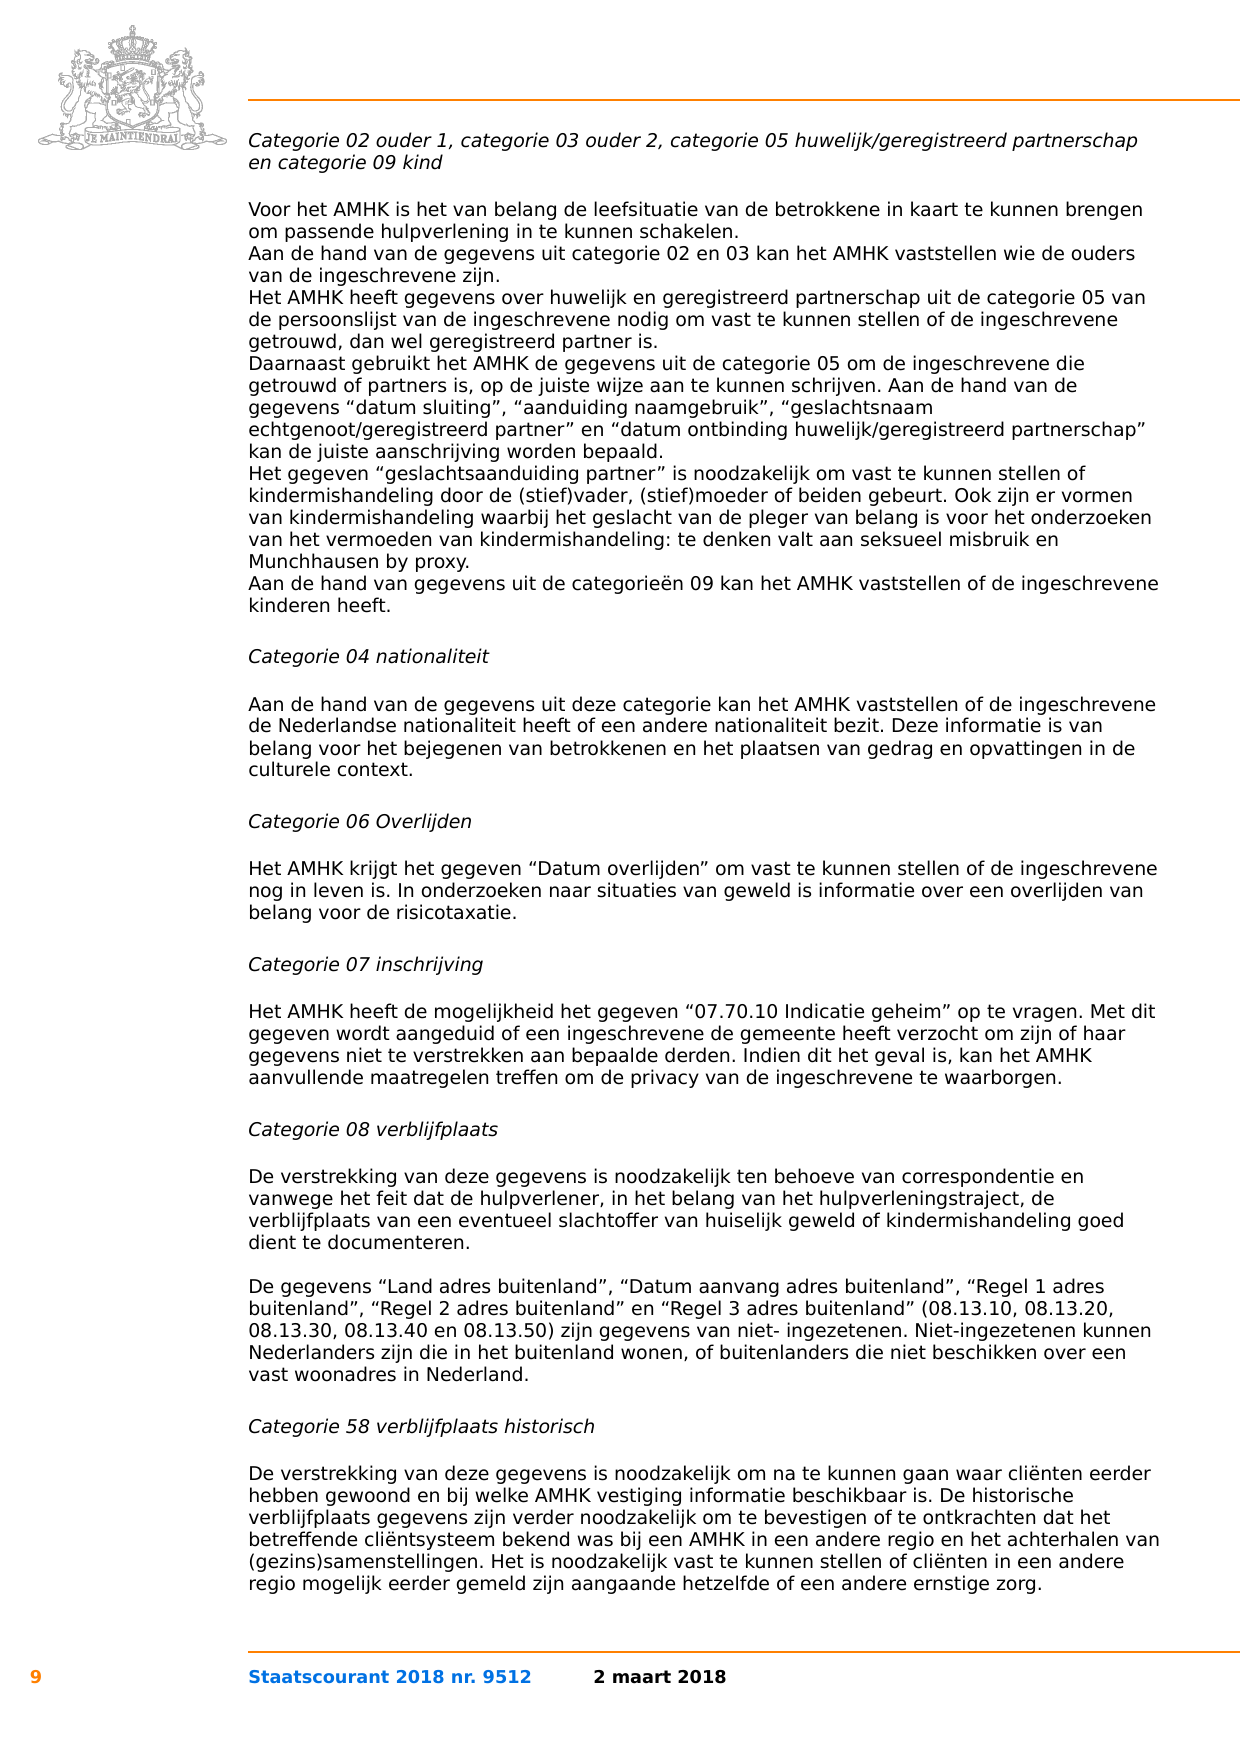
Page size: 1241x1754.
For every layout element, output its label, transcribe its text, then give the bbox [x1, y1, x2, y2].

text Aan de hand van de gegevens uit deze categorie kan het AMHK vaststellen of de ingeschrevene de Nederlandse nationaliteit heeft of een andere nationaliteit bezit. Deze informatie is van belang voor het bejegenen van betrokkenen en het plaatsen van gedrag en opvattingen in de culturele context. [248, 693, 1163, 781]
subtitle Categorie 06 Overlijden [248, 811, 1163, 833]
picture [38, 25, 227, 150]
text Het AMHK krijgt het gegeven “Datum overlijden” om vast te kunnen stellen of de ingeschrevene nog in leven is. In onderzoeken naar situaties van geweld is informatie over een overlijden van belang voor de risicotaxatie. [248, 858, 1163, 924]
text Voor het AMHK is het van belang de leefsituatie van de betrokkene in kaart te kunnen brengen om passende hulpverlening in te kunnen schakelen. [248, 199, 1163, 243]
text Het AMHK heeft de mogelijkheid het gegeven “07.70.10 Indicatie geheim” op te vragen. Met dit gegeven wordt aangeduid of een ingeschrevene de gemeente heeft verzocht om zijn of haar gegevens niet te verstrekken aan bepaalde derden. Indien dit het geval is, kan het AMHK aanvullende maatregelen treffen om de privacy van de ingeschrevene te waarborgen. [248, 1001, 1163, 1089]
text De verstrekking van deze gegevens is noodzakelijk ten behoeve van correspondentie en vanwege het feit dat de hulpverlener, in het belang van het hulpverleningstraject, de verblijfplaats van een eventueel slachtoffer van huiselijk geweld of kindermishandeling goed dient te documenteren. [248, 1166, 1163, 1254]
text Aan de hand van de gegevens uit categorie 02 en 03 kan het AMHK vaststellen wie de ouders van de ingeschrevene zijn. [248, 243, 1163, 287]
text De verstrekking van deze gegevens is noodzakelijk om na te kunnen gaan waar cliënten eerder hebben gewoond en bij welke AMHK vestiging informatie beschikbaar is. De historische verblijfplaats gegevens zijn verder noodzakelijk om te bevestigen of te ontkrachten dat het betreffende cliëntsysteem bekend was bij een AMHK in een andere regio en het achterhalen van (gezins)samenstellingen. Het is noodzakelijk vast te kunnen stellen of cliënten in een andere regio mogelijk eerder gemeld zijn aangaande hetzelfde of een andere ernstige zorg. [248, 1463, 1163, 1595]
subtitle Categorie 08 verblijfplaats [248, 1119, 1163, 1141]
text Het AMHK heeft gegevens over huwelijk en geregistreerd partnerschap uit de categorie 05 van de persoonslijst van de ingeschrevene nodig om vast te kunnen stellen of de ingeschrevene getrouwd, dan wel geregistreerd partner is. [248, 287, 1163, 353]
subtitle Categorie 58 verblijfplaats historisch [248, 1416, 1163, 1438]
text Aan de hand van gegevens uit de categorieën 09 kan het AMHK vaststellen of de ingeschrevene kinderen heeft. [248, 572, 1163, 616]
subtitle Categorie 07 inschrijving [248, 954, 1163, 976]
text De gegevens “Land adres buitenland”, “Datum aanvang adres buitenland”, “Regel 1 adres buitenland”, “Regel 2 adres buitenland” en “Regel 3 adres buitenland” (08.13.10, 08.13.20, 08.13.30, 08.13.40 en 08.13.50) zijn gegevens van niet- ingezetenen. Niet-ingezetenen kunnen Nederlanders zijn die in het buitenland wonen, of buitenlanders die niet beschikken over een vast woonadres in Nederland. [248, 1276, 1163, 1386]
subtitle Categorie 04 nationaliteit [248, 646, 1163, 668]
subtitle Categorie 02 ouder 1, categorie 03 ouder 2, categorie 05 huwelijk/geregistreerd partnerschap en categorie 09 kind [248, 130, 1163, 174]
text Het gegeven “geslachtsaanduiding partner” is noodzakelijk om vast te kunnen stellen of kindermishandeling door de (stief)vader, (stief)moeder of beiden gebeurt. Ook zijn er vormen van kindermishandeling waarbij het geslacht van de pleger van belang is voor het onderzoeken van het vermoeden van kindermishandeling: te denken valt aan seksueel misbruik en Munchhausen by proxy. [248, 463, 1163, 572]
text Daarnaast gebruikt het AMHK de gegevens uit de categorie 05 om de ingeschrevene die getrouwd of partners is, op de juiste wijze aan te kunnen schrijven. Aan de hand van de gegevens “datum sluiting”, “aanduiding naamgebruik”, “geslachtsnaam echtgenoot/geregistreerd partner” en “datum ontbinding huwelijk/geregistreerd partnerschap” kan de juiste aanschrijving worden bepaald. [248, 353, 1163, 463]
